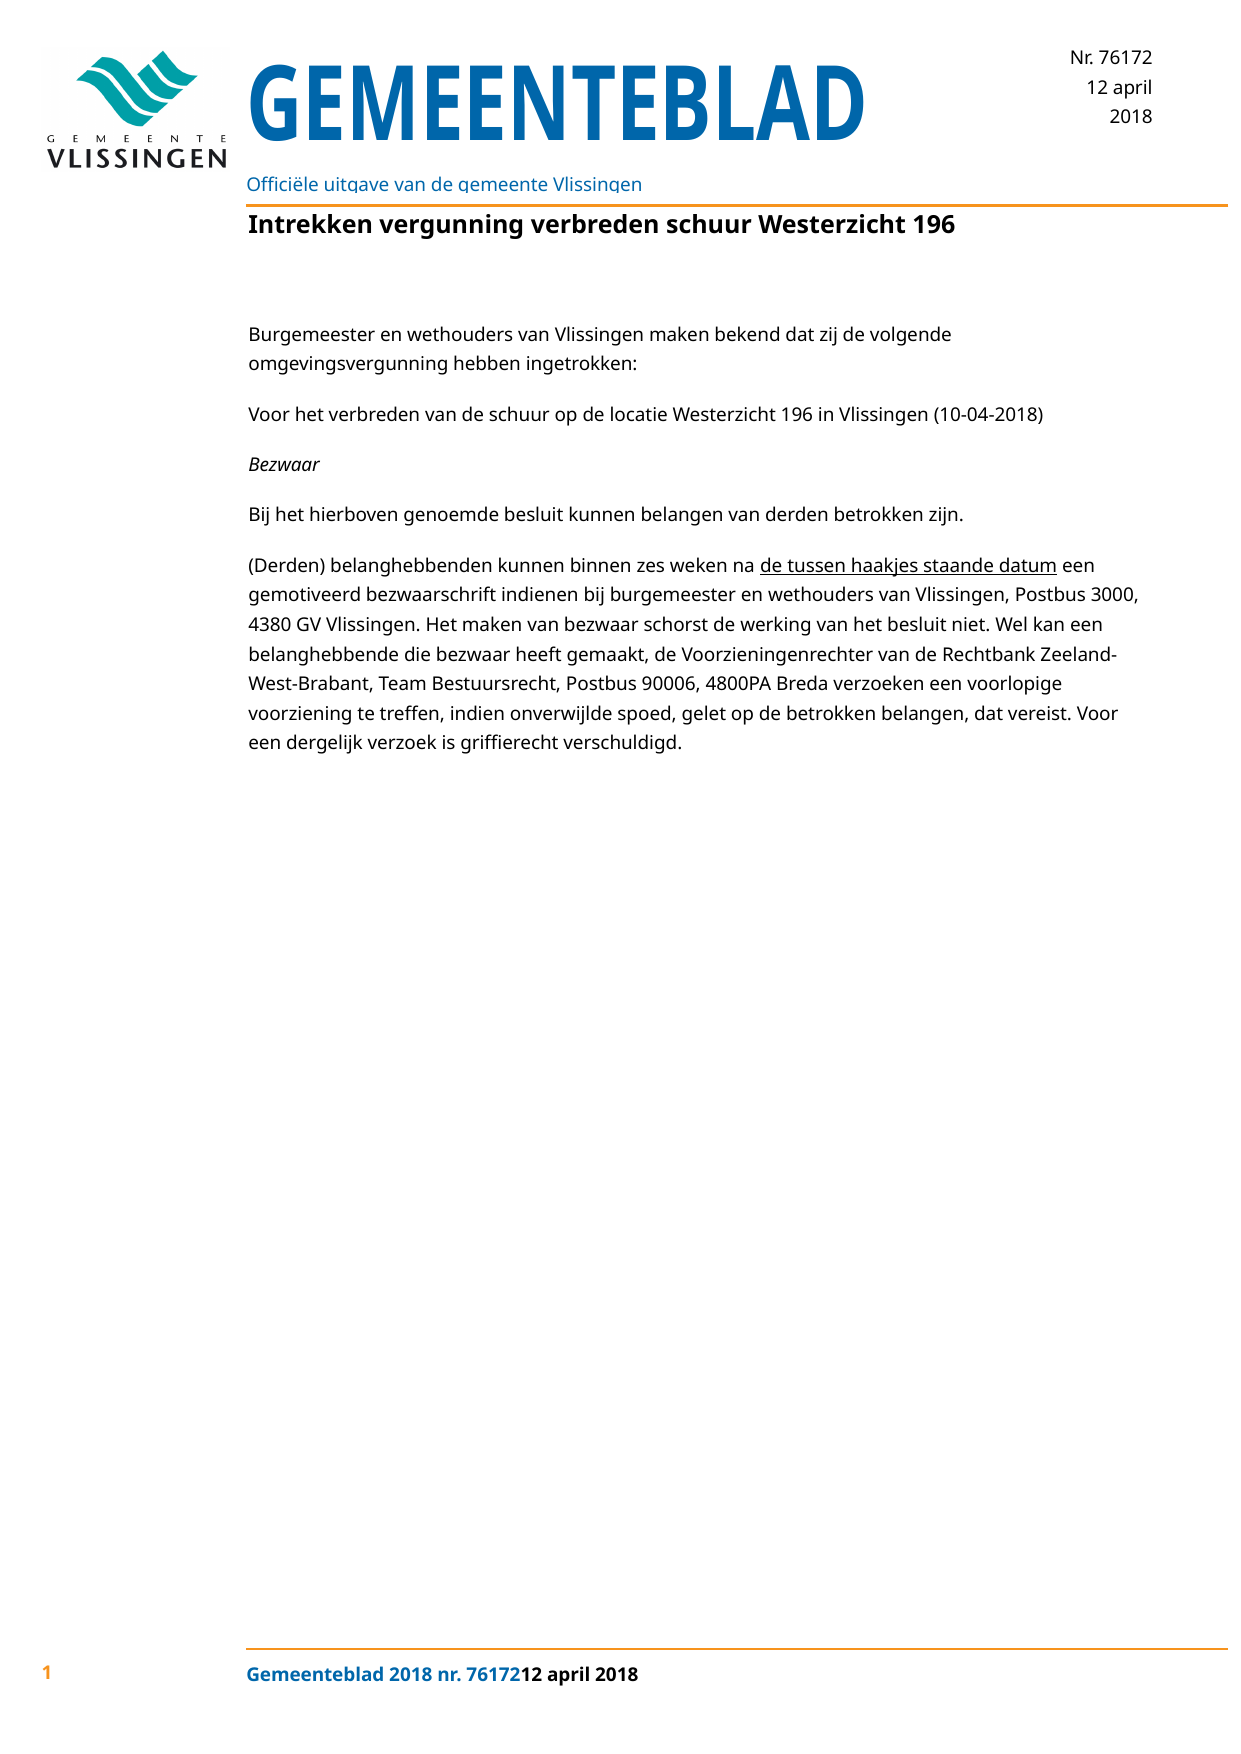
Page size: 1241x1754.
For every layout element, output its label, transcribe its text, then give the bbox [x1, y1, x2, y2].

text Bij het hierboven genoemde besluit kunnen belangen van derden betrokken zijn. [248, 502, 1152, 527]
text Burgemeester en wethouders van Vlissingen maken bekend dat zij de volgende omgevingsvergunning hebben ingetrokken: [248, 321, 1152, 376]
text Voor het verbreden van de schuur op de locatie Westerzicht 196 in Vlissingen (10-04-2018) [248, 401, 1152, 426]
text Intrekken vergunning verbreden schuur Westerzicht 196 [248, 207, 1152, 241]
picture [41, 47, 231, 172]
text (Derden) belanghebbenden kunnen binnen zes weken na de tussen haakjes staande datum een gemotiveerd bezwaarschrift indienen bij burgemeester en wethouders van Vlissingen, Postbus 3000, 4380 GV Vlissingen. Het maken van bezwaar schorst de werking van het besluit niet. Wel kan een belanghebbende die bezwaar heeft gemaakt, de Voorzieningenrechter van de Rechtbank Zeeland-West-Brabant, Team Bestuursrecht, Postbus 90006, 4800PA Breda verzoeken een voorlopige voorziening te treffen, indien onverwijlde spoed, gelet op de betrokken belangen, dat vereist. Voor een dergelijk verzoek is griffierecht verschuldigd. [248, 552, 1152, 755]
text Bezwaar [248, 451, 1152, 477]
